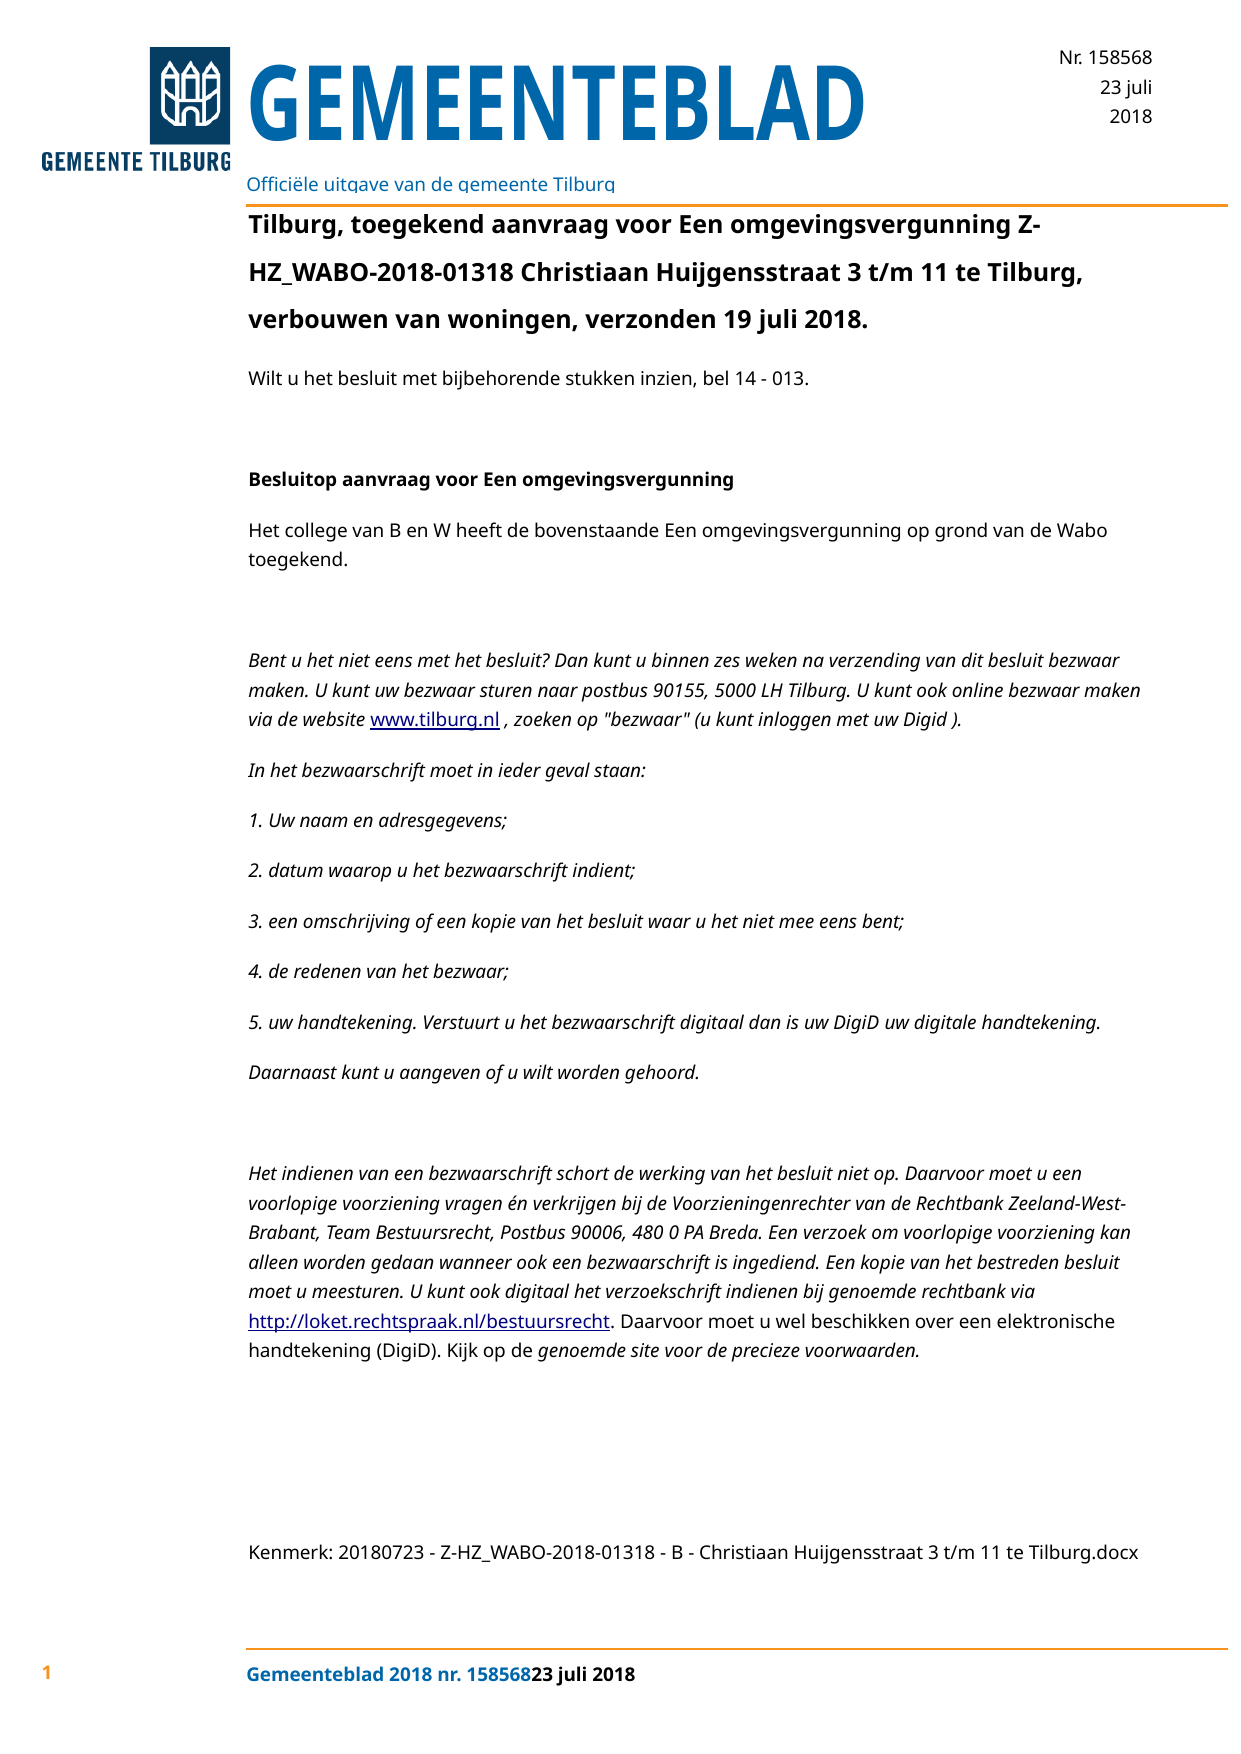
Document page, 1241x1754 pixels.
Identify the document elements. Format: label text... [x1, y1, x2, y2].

text Wilt u het besluit met bijbehorende stukken inzien, bel 14 - 013. [248, 366, 1152, 391]
text 1. Uw naam en adresgegevens; [248, 807, 1152, 833]
text Besluitop aanvraag voor Een omgevingsvergunning [248, 466, 1152, 492]
text Bent u het niet eens met het besluit? Dan kunt u binnen zes weken na verzending van dit besluit bezwaar maken. U kunt uw bezwaar sturen naar postbus 90155, 5000 LH Tilburg. U kunt ook online bezwaar maken via de website www.tilburg.nl , zoeken op "bezwaar" (u kunt inloggen met uw Digid ). [248, 647, 1152, 732]
text Tilburg, toegekend aanvraag voor Een omgevingsvergunning Z-HZ_WABO-2018-01318 Christiaan Huijgensstraat 3 t/m 11 te Tilburg, verbouwen van woningen, verzonden 19 juli 2018. [248, 207, 1152, 336]
text Kenmerk: 20180723 - Z-HZ_WABO-2018-01318 - B - Christiaan Huijgensstraat 3 t/m 11 te Tilburg.docx [248, 1539, 1152, 1565]
text 2. datum waarop u het bezwaarschrift indient; [248, 858, 1152, 883]
text Daarnaast kunt u aangeven of u wilt worden gehoord. [248, 1059, 1152, 1085]
text Het college van B en W heeft de bovenstaande Een omgevingsvergunning op grond van de Wabo toegekend. [248, 517, 1152, 572]
picture [41, 47, 231, 172]
text In het bezwaarschrift moet in ieder geval staan: [248, 757, 1152, 782]
text Het indienen van een bezwaarschrift schort de werking van het besluit niet op. Daarvoor moet u een voorlopige voorziening vragen én verkrijgen bij de Voorzieningenrechter van de Rechtbank Zeeland-West-Brabant, Team Bestuursrecht, Postbus 90006, 480 0 PA Breda. Een verzoek om voorlopige voorziening kan alleen worden gedaan wanneer ook een bezwaarschrift is ingediend. Een kopie van het bestreden besluit moet u meesturen. U kunt ook digitaal het verzoekschrift indienen bij genoemde rechtbank via http://loket.rechtspraak.nl/bestuursrecht. Daarvoor moet u wel beschikken over een elektronische handtekening (DigiD). Kijk op de genoemde site voor de precieze voorwaarden. [248, 1160, 1152, 1363]
text 3. een omschrijving of een kopie van het besluit waar u het niet mee eens bent; [248, 908, 1152, 934]
text 5. uw handtekening. Verstuurt u het bezwaarschrift digitaal dan is uw DigiD uw digitale handtekening. [248, 1009, 1152, 1034]
text 4. de redenen van het bezwaar; [248, 958, 1152, 984]
